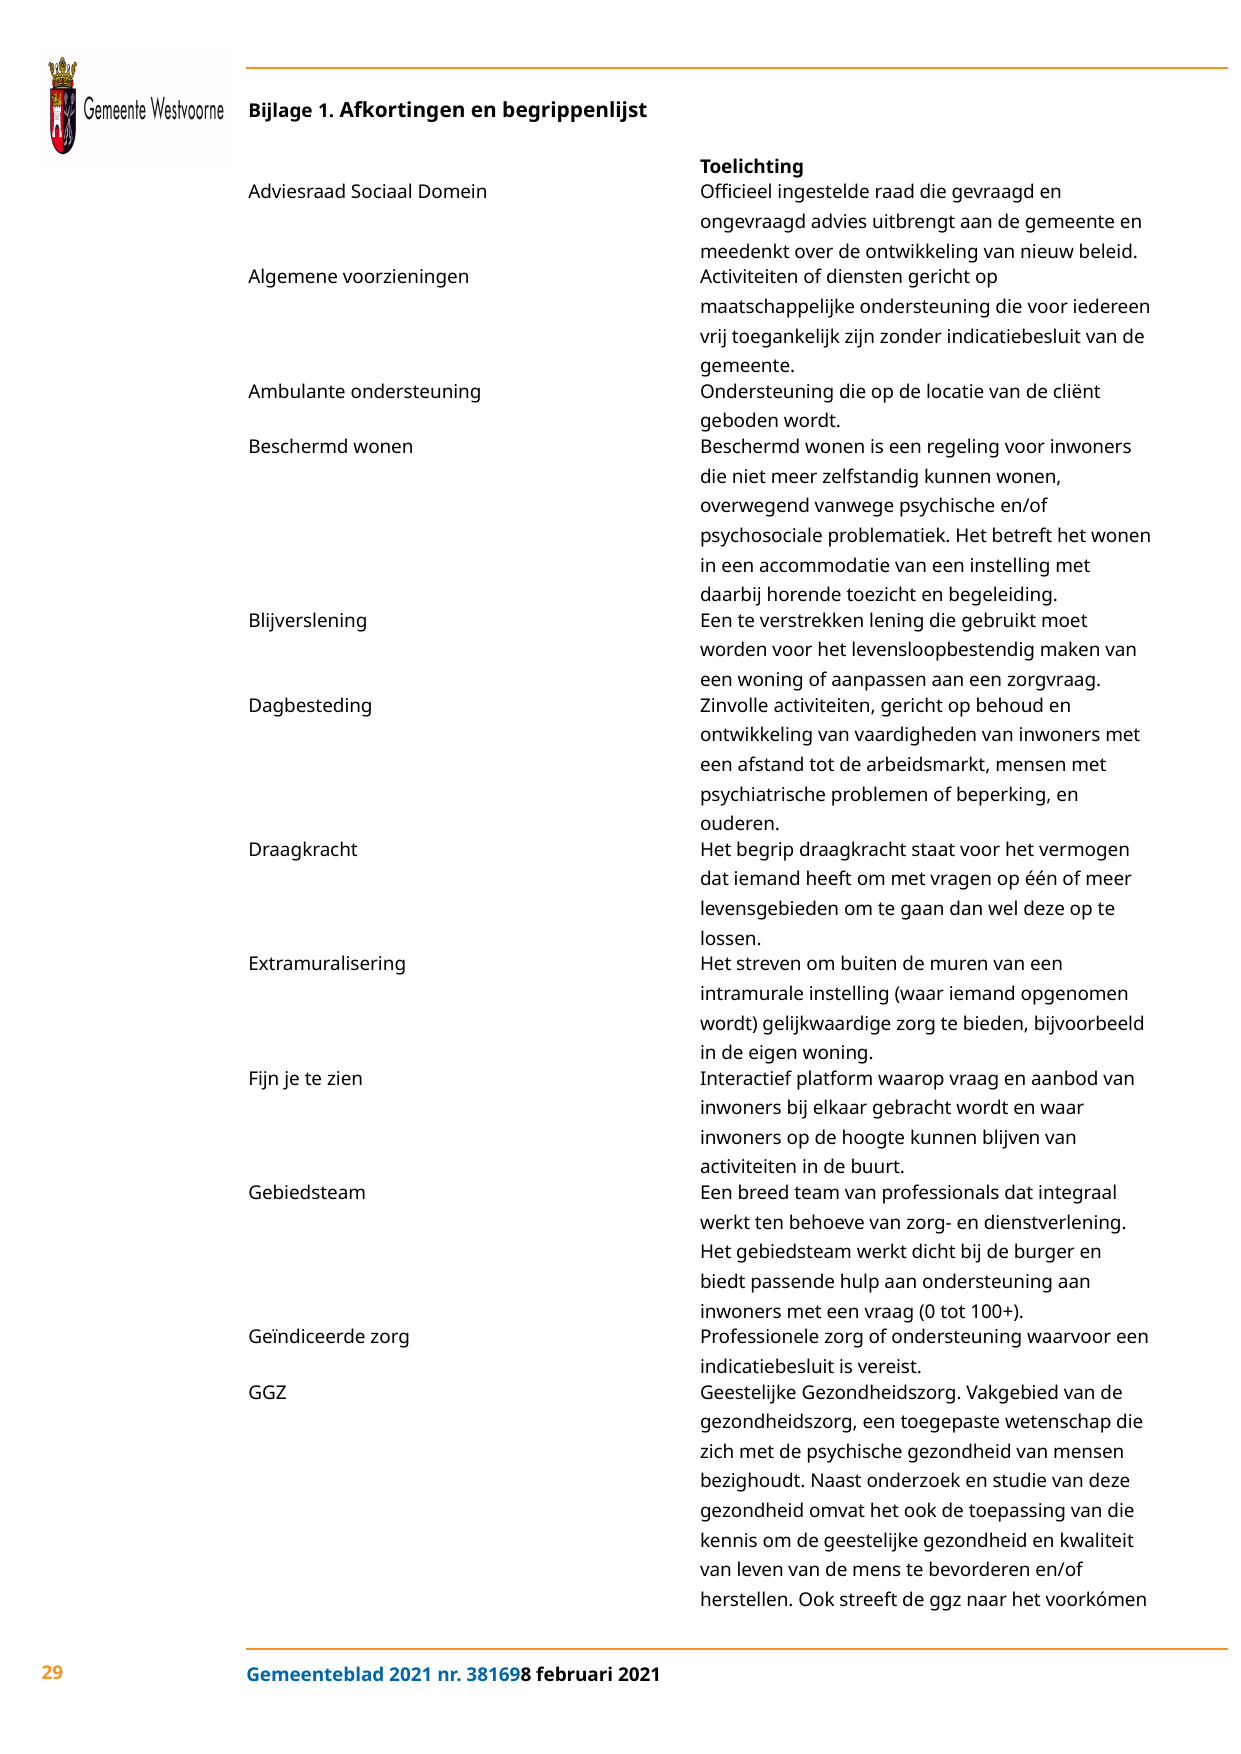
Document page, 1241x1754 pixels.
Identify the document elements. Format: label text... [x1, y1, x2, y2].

table_cell Ondersteuning die op de locatie van de cliënt geboden wordt. [700, 378, 1152, 433]
table_cell Ambulante ondersteuning [248, 378, 700, 433]
table_cell Een te verstrekken lening die gebruikt moet worden voor het levensloopbestendig maken van een woning of aanpassen aan een zorgvraag. [700, 607, 1152, 692]
text Bijlage 1. Afkortingen en begrippenlijst [248, 95, 1152, 123]
table_header [248, 153, 700, 179]
table_cell Officieel ingestelde raad die gevraagd en ongevraagd advies uitbrengt aan de gemeente en meedenkt over de ontwikkeling van nieuw beleid. [700, 179, 1152, 264]
table_cell Adviesraad Sociaal Domein [248, 179, 700, 264]
table_cell GGZ [248, 1379, 700, 1612]
table_cell Blijverslening [248, 607, 700, 692]
table_cell Dagbesteding [248, 692, 700, 836]
table_cell Geestelijke Gezondheidszorg. Vakgebied van de gezondheidszorg, een toegepaste wetenschap die zich met de psychische gezondheid van mensen bezighoudt. Naast onderzoek en studie van deze gezondheid omvat het ook de toepassing van die kennis om de geestelijke gezondheid en kwaliteit van leven van de mens te bevorderen en/of herstellen. Ook streeft de ggz naar het voorkómen [700, 1379, 1152, 1612]
picture [41, 47, 231, 172]
table_cell Activiteiten of diensten gericht op maatschappelijke ondersteuning die voor iedereen vrij toegankelijk zijn zonder indicatiebesluit van de gemeente. [700, 264, 1152, 378]
table_cell Het begrip draagkracht staat voor het vermogen dat iemand heeft om met vragen op één of meer levensgebieden om te gaan dan wel deze op te lossen. [700, 836, 1152, 951]
table_cell Algemene voorzieningen [248, 264, 700, 378]
table_cell Fijn je te zien [248, 1065, 700, 1179]
table_cell Draagkracht [248, 836, 700, 951]
table_cell Het streven om buiten de muren van een intramurale instelling (waar iemand opgenomen wordt) gelijkwaardige zorg te bieden, bijvoorbeeld in de eigen woning. [700, 951, 1152, 1065]
table_cell Interactief platform waarop vraag en aanbod van inwoners bij elkaar gebracht wordt en waar inwoners op de hoogte kunnen blijven van activiteiten in de buurt. [700, 1065, 1152, 1179]
table_cell Beschermd wonen [248, 434, 700, 607]
table_cell Professionele zorg of ondersteuning waarvoor een indicatiebesluit is vereist. [700, 1324, 1152, 1379]
table_cell Zinvolle activiteiten, gericht op behoud en ontwikkeling van vaardigheden van inwoners met een afstand tot de arbeidsmarkt, mensen met psychiatrische problemen of beperking, en ouderen. [700, 692, 1152, 836]
table_cell Geïndiceerde zorg [248, 1324, 700, 1379]
table_cell Extramuralisering [248, 951, 700, 1065]
table_cell Beschermd wonen is een regeling voor inwoners die niet meer zelfstandig kunnen wonen, overwegend vanwege psychische en/of psychosociale problematiek. Het betreft het wonen in een accommodatie van een instelling met daarbij horende toezicht en begeleiding. [700, 434, 1152, 607]
table_cell Een breed team van professionals dat integraal werkt ten behoeve van zorg- en dienstverlening. Het gebiedsteam werkt dicht bij de burger en biedt passende hulp aan ondersteuning aan inwoners met een vraag (0 tot 100+). [700, 1180, 1152, 1323]
table_cell Gebiedsteam [248, 1180, 700, 1323]
table_header Toelichting [700, 153, 1152, 179]
